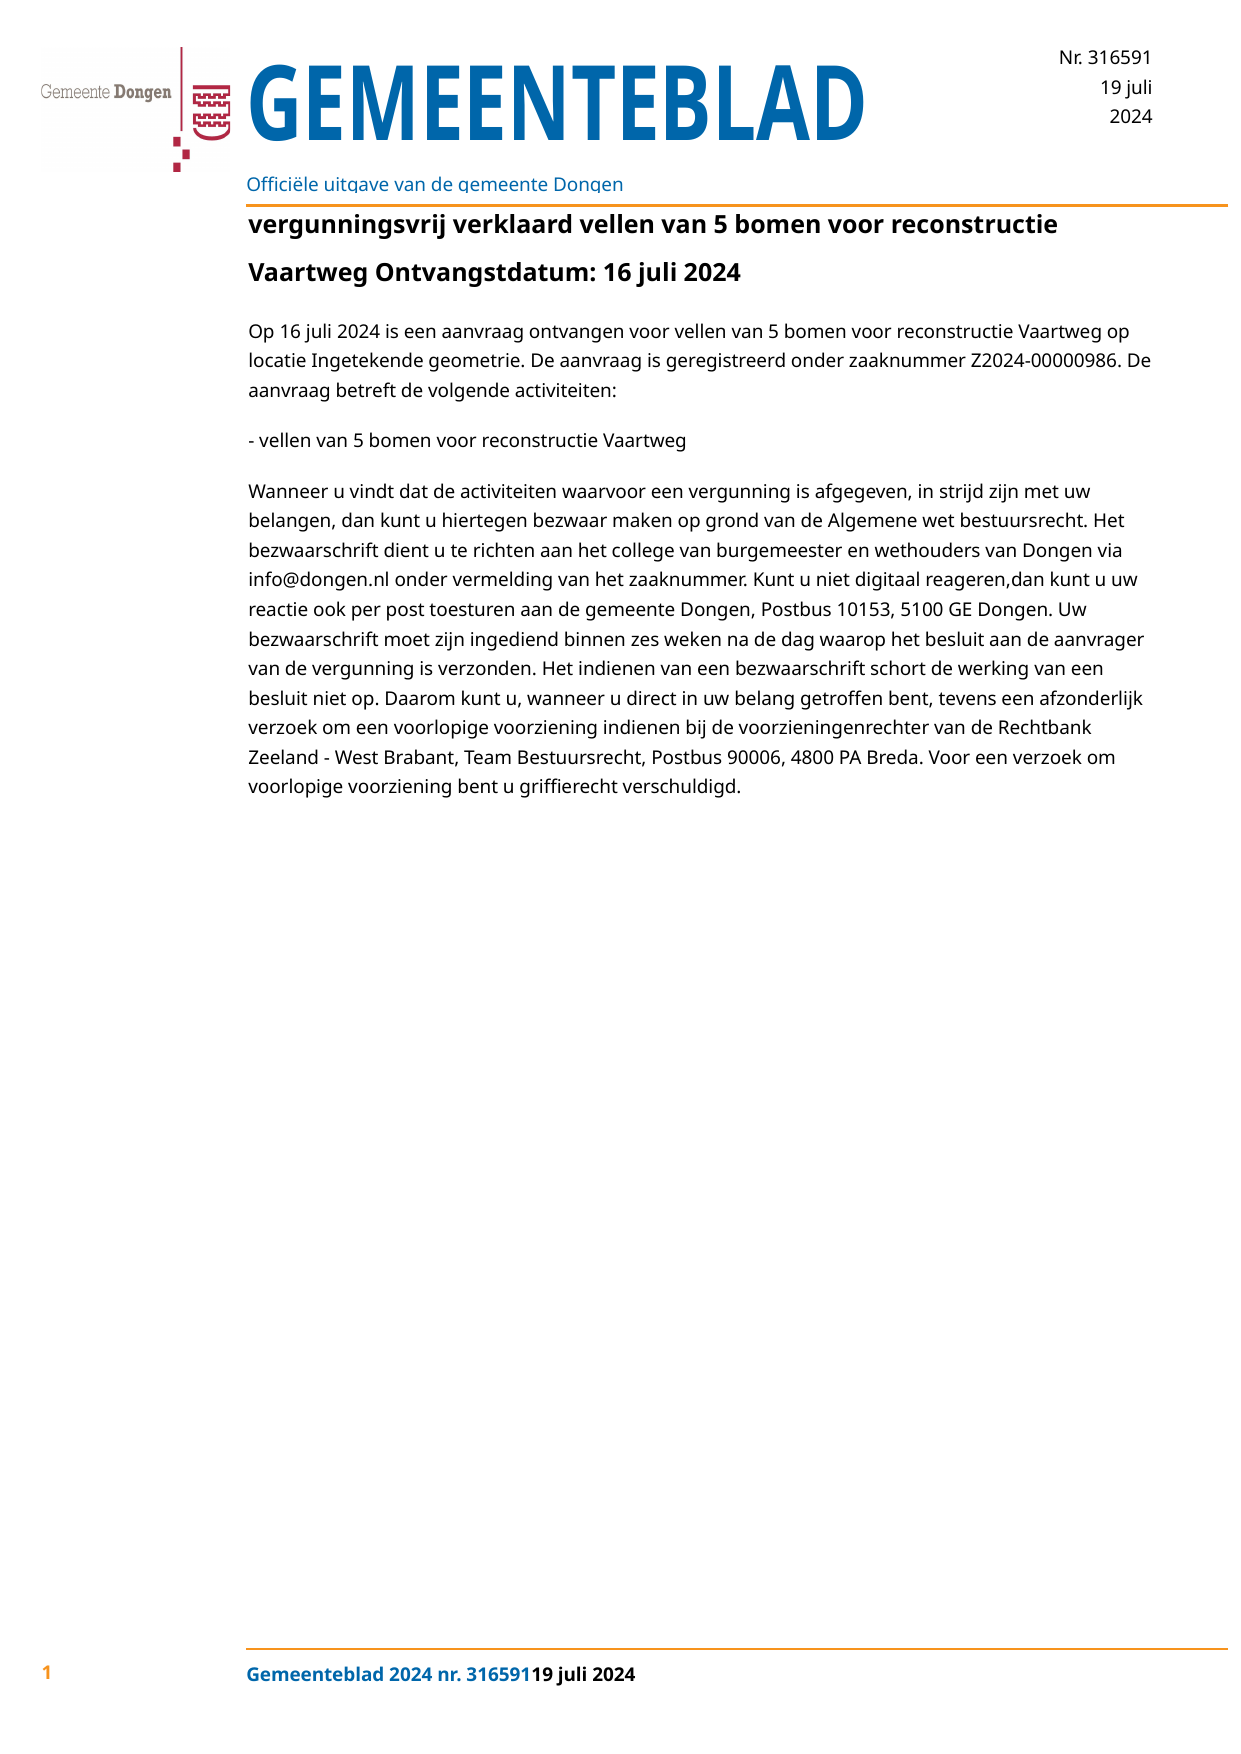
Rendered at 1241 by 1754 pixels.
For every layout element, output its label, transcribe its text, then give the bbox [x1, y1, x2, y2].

text Wanneer u vindt dat de activiteiten waarvoor een vergunning is afgegeven, in strijd zijn met uw belangen, dan kunt u hiertegen bezwaar maken op grond van de Algemene wet bestuursrecht. Het bezwaarschrift dient u te richten aan het college van burgemeester en wethouders van Dongen via info@dongen.nl onder vermelding van het zaaknummer. Kunt u niet digitaal reageren,dan kunt u uw reactie ook per post toesturen aan de gemeente Dongen, Postbus 10153, 5100 GE Dongen. Uw bezwaarschrift moet zijn ingediend binnen zes weken na de dag waarop het besluit aan de aanvrager van de vergunning is verzonden. Het indienen van een bezwaarschrift schort de werking van een besluit niet op. Daarom kunt u, wanneer u direct in uw belang getroffen bent, tevens een afzonderlijk verzoek om een voorlopige voorziening indienen bij de voorzieningenrechter van de Rechtbank Zeeland - West Brabant, Team Bestuursrecht, Postbus 90006, 4800 PA Breda. Voor een verzoek om voorlopige voorziening bent u griffierecht verschuldigd. [248, 478, 1152, 799]
text - vellen van 5 bomen voor reconstructie Vaartweg [248, 427, 1152, 453]
text Op 16 juli 2024 is een aanvraag ontvangen voor vellen van 5 bomen voor reconstructie Vaartweg op locatie Ingetekende geometrie. De aanvraag is geregistreerd onder zaaknummer Z2024-00000986. De aanvraag betreft de volgende activiteiten: [248, 318, 1152, 403]
text vergunningsvrij verklaard vellen van 5 bomen voor reconstructie Vaartweg Ontvangstdatum: 16 juli 2024 [248, 207, 1152, 288]
picture [41, 47, 231, 172]
